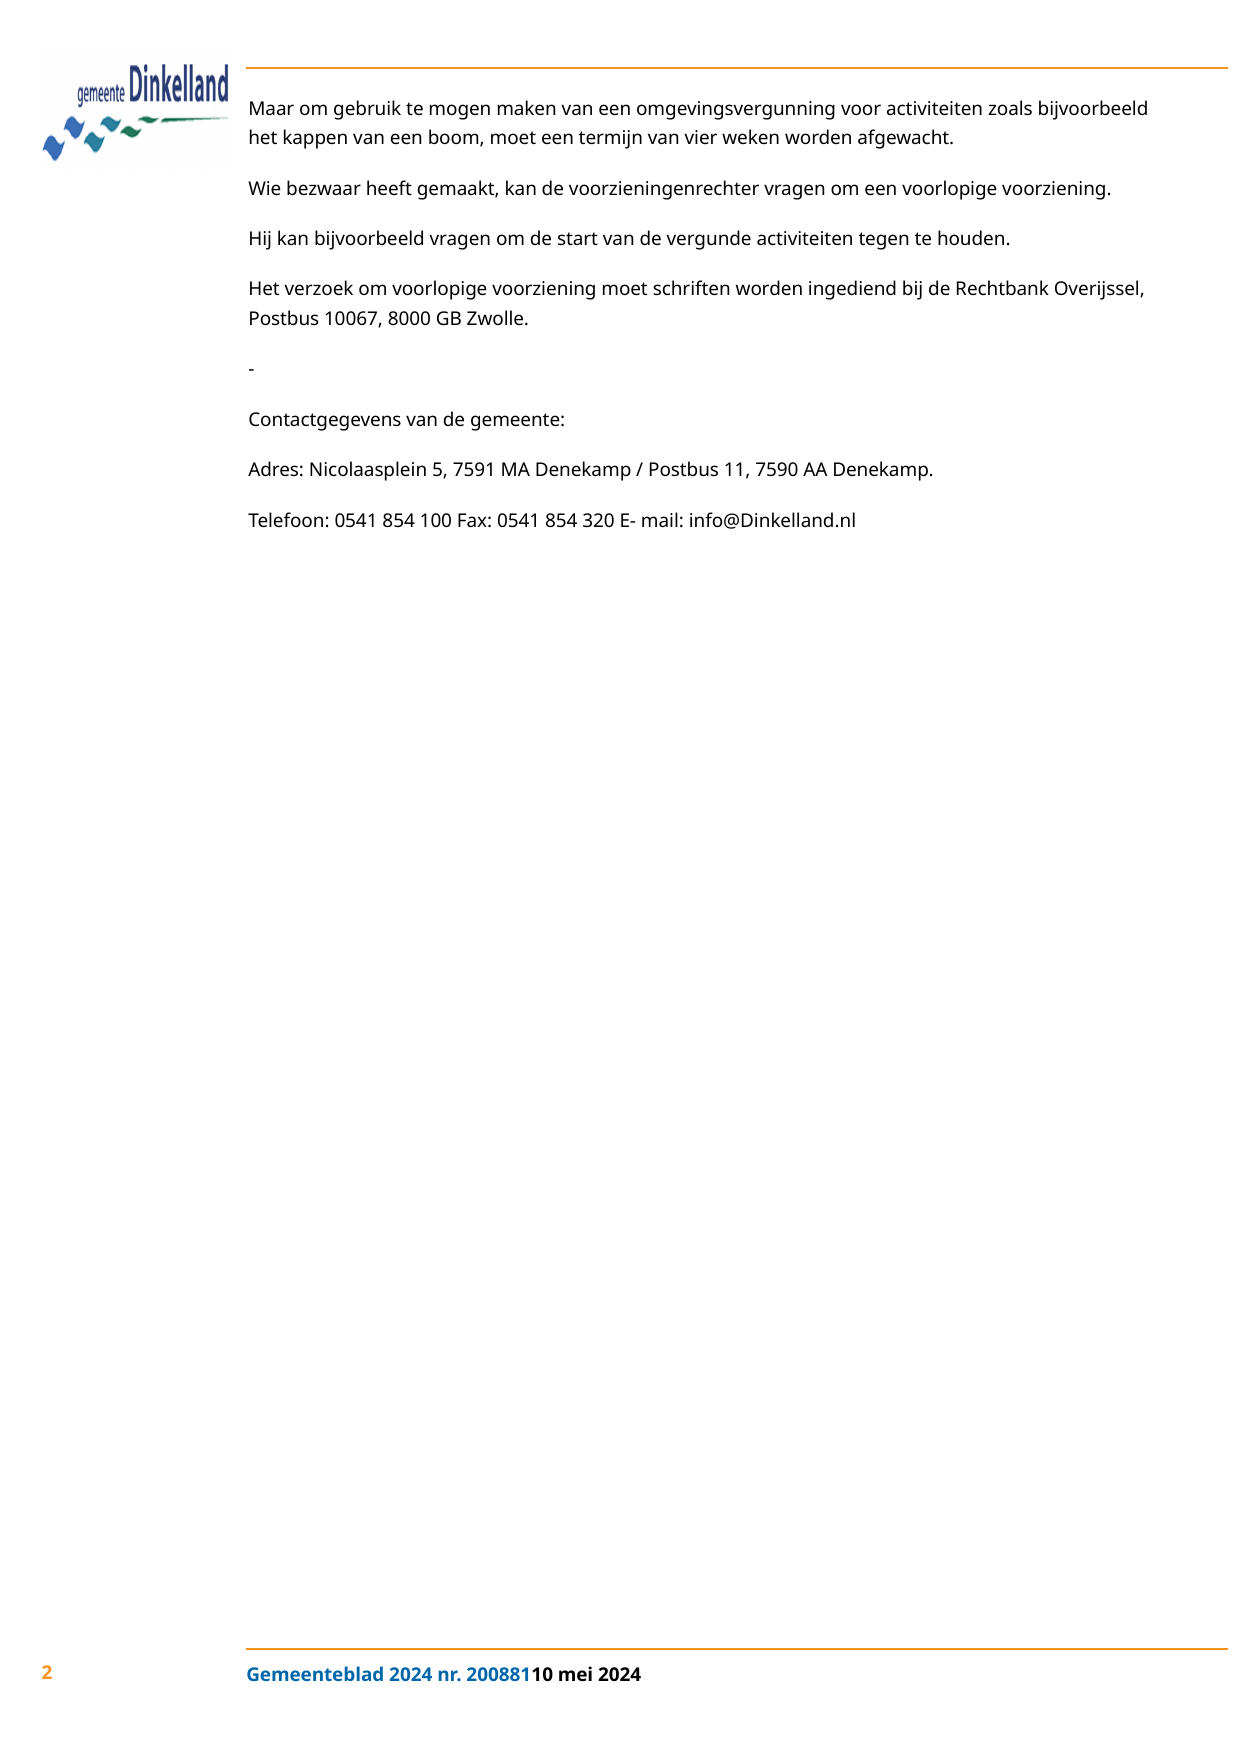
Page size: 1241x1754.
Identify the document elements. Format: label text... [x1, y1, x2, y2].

picture [41, 47, 231, 172]
text Contactgegevens van de gemeente: [248, 406, 1152, 432]
text Wie bezwaar heeft gemaakt, kan de voorzieningenrechter vragen om een voorlopige voorziening. [248, 175, 1152, 201]
text - [248, 356, 1152, 381]
text Het verzoek om voorlopige voorziening moet schriften worden ingediend bij de Rechtbank Overijssel, Postbus 10067, 8000 GB Zwolle. [248, 276, 1152, 331]
text Telefoon: 0541 854 100 Fax: 0541 854 320 E- mail: info@Dinkelland.nl [248, 507, 1152, 533]
text Hij kan bijvoorbeeld vragen om de start van de vergunde activiteiten tegen te houden. [248, 225, 1152, 251]
text Adres: Nicolaasplein 5, 7591 MA Denekamp / Postbus 11, 7590 AA Denekamp. [248, 456, 1152, 482]
text Maar om gebruik te mogen maken van een omgevingsvergunning voor activiteiten zoals bijvoorbeeld het kappen van een boom, moet een termijn van vier weken worden afgewacht. [248, 95, 1152, 150]
